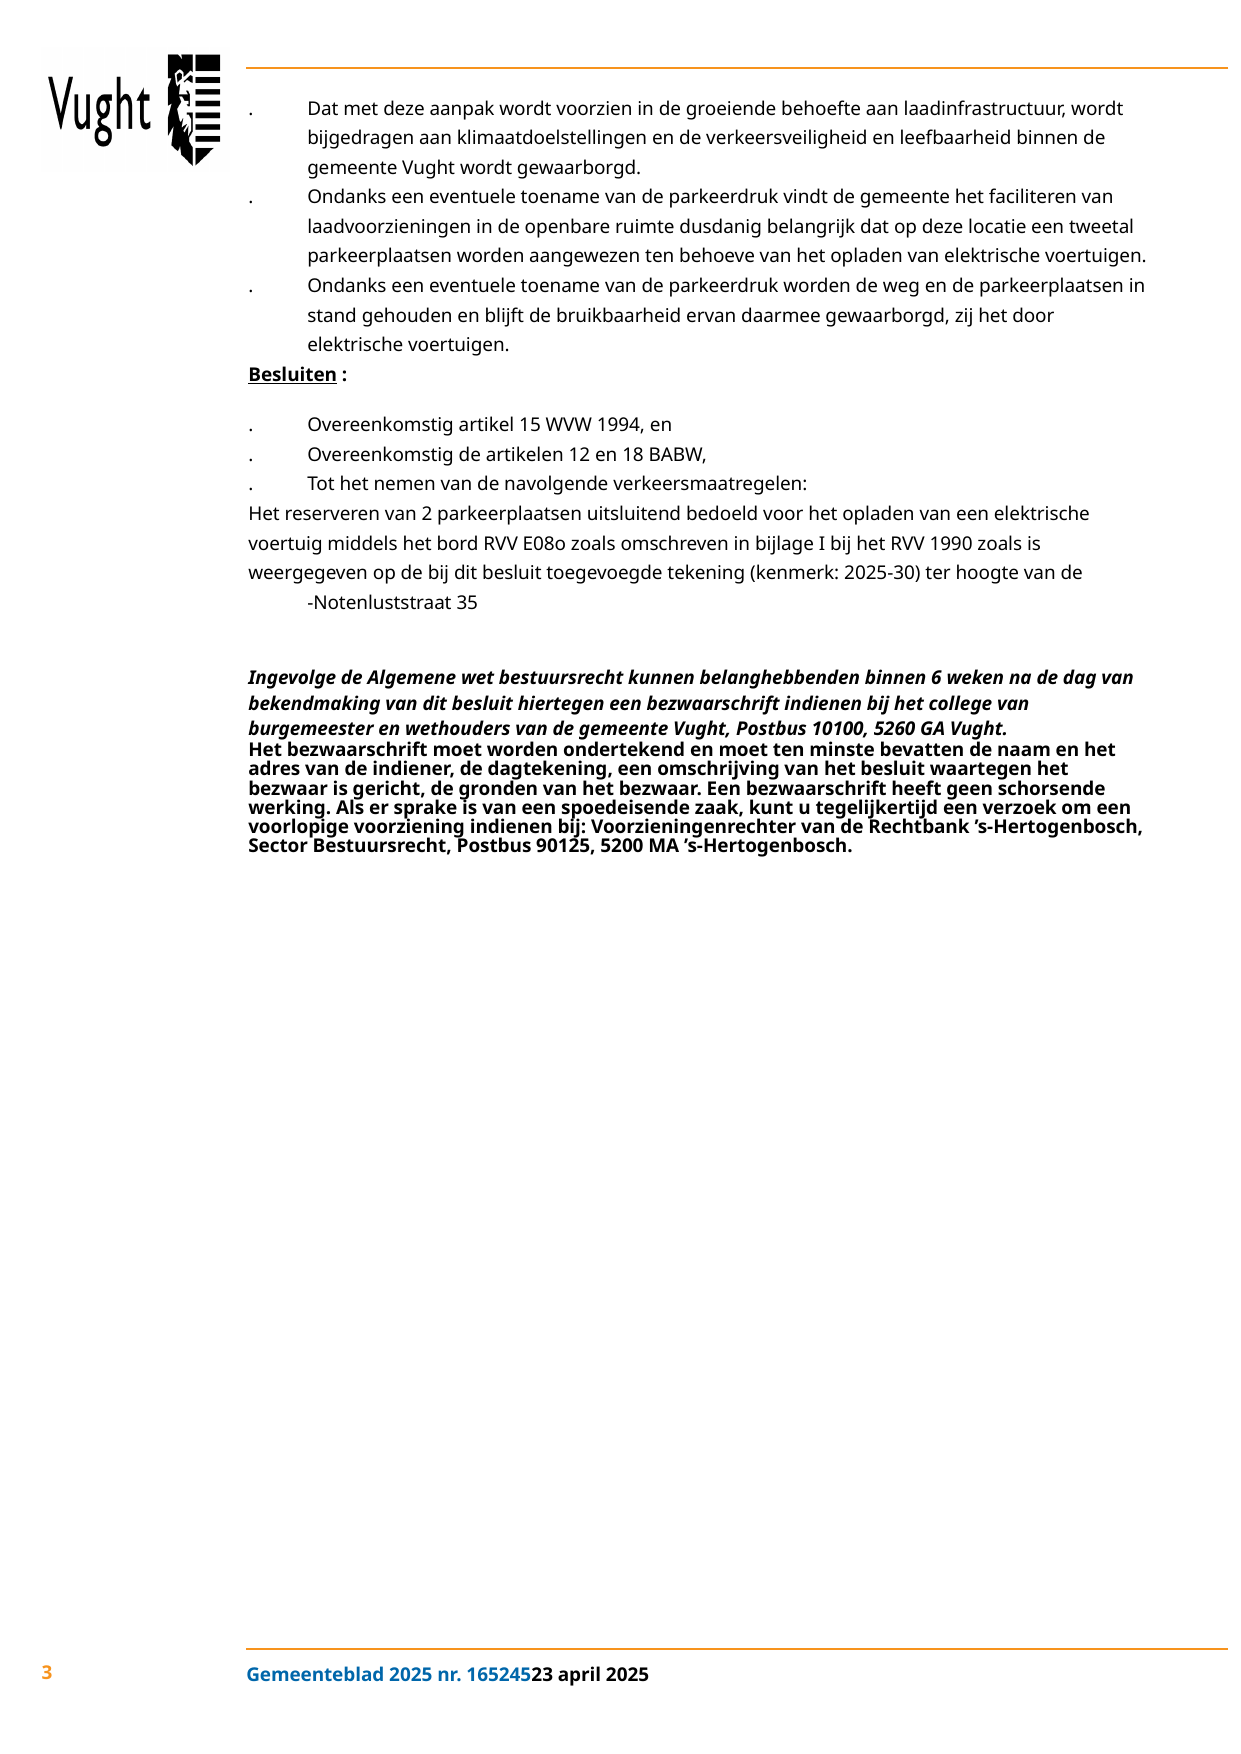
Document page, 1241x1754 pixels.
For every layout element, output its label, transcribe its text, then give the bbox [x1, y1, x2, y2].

list Ondanks een eventuele toename van de parkeerdruk vindt de gemeente het faciliteren van laadvoorzieningen in de openbare ruimte dusdanig belangrijk dat op deze locatie een tweetal parkeerplaatsen worden aangewezen ten behoeve van het opladen van elektrische voertuigen. [248, 183, 1152, 268]
picture [41, 47, 231, 172]
list Overeenkomstig de artikelen 12 en 18 BABW, [248, 441, 1152, 467]
text Ingevolge de Algemene wet bestuursrecht kunnen belanghebbenden binnen 6 weken na de dag van bekendmaking van dit besluit hiertegen een bezwaarschrift indienen bij het college van burgemeester en wethouders van de gemeente Vught, Postbus 10100, 5260 GA Vught. [248, 664, 1152, 741]
list Dat met deze aanpak wordt voorzien in de groeiende behoefte aan laadinfrastructuur, wordt bijgedragen aan klimaatdoelstellingen en de verkeersveiligheid en leefbaarheid binnen de gemeente Vught wordt gewaarborgd. [248, 95, 1152, 180]
list Ondanks een eventuele toename van de parkeerdruk worden de weg en de parkeerplaatsen in stand gehouden en blijft de bruikbaarheid ervan daarmee gewaarborgd, zij het door elektrische voertuigen. [248, 272, 1152, 357]
list -Notenluststraat 35 [248, 589, 1152, 615]
list Tot het nemen van de navolgende verkeersmaatregelen: [248, 471, 1152, 496]
text Besluiten : [248, 361, 1152, 387]
text Het reserveren van 2 parkeerplaatsen uitsluitend bedoeld voor het opladen van een elektrische voertuig middels het bord RVV E08o zoals omschreven in bijlage I bij het RVV 1990 zoals is weergegeven op de bij dit besluit toegevoegde tekening (kenmerk: 2025-30) ter hoogte van de [248, 500, 1152, 585]
list Overeenkomstig artikel 15 WVW 1994, en [248, 411, 1152, 437]
text Het bezwaarschrift moet worden ondertekend en moet ten minste bevatten de naam en het adres van de indiener, de dagtekening, een omschrijving van het besluit waartegen het bezwaar is gericht, de gronden van het bezwaar. Een bezwaarschrift heeft geen schorsende werking. Als er sprake is van een spoedeisende zaak, kunt u tegelijkertijd een verzoek om een voorlopige voorziening indienen bij: Voorzieningenrechter van de Rechtbank ’s-Hertogenbosch, Sector Bestuursrecht, Postbus 90125, 5200 MA ’s-Hertogenbosch. [248, 741, 1152, 857]
